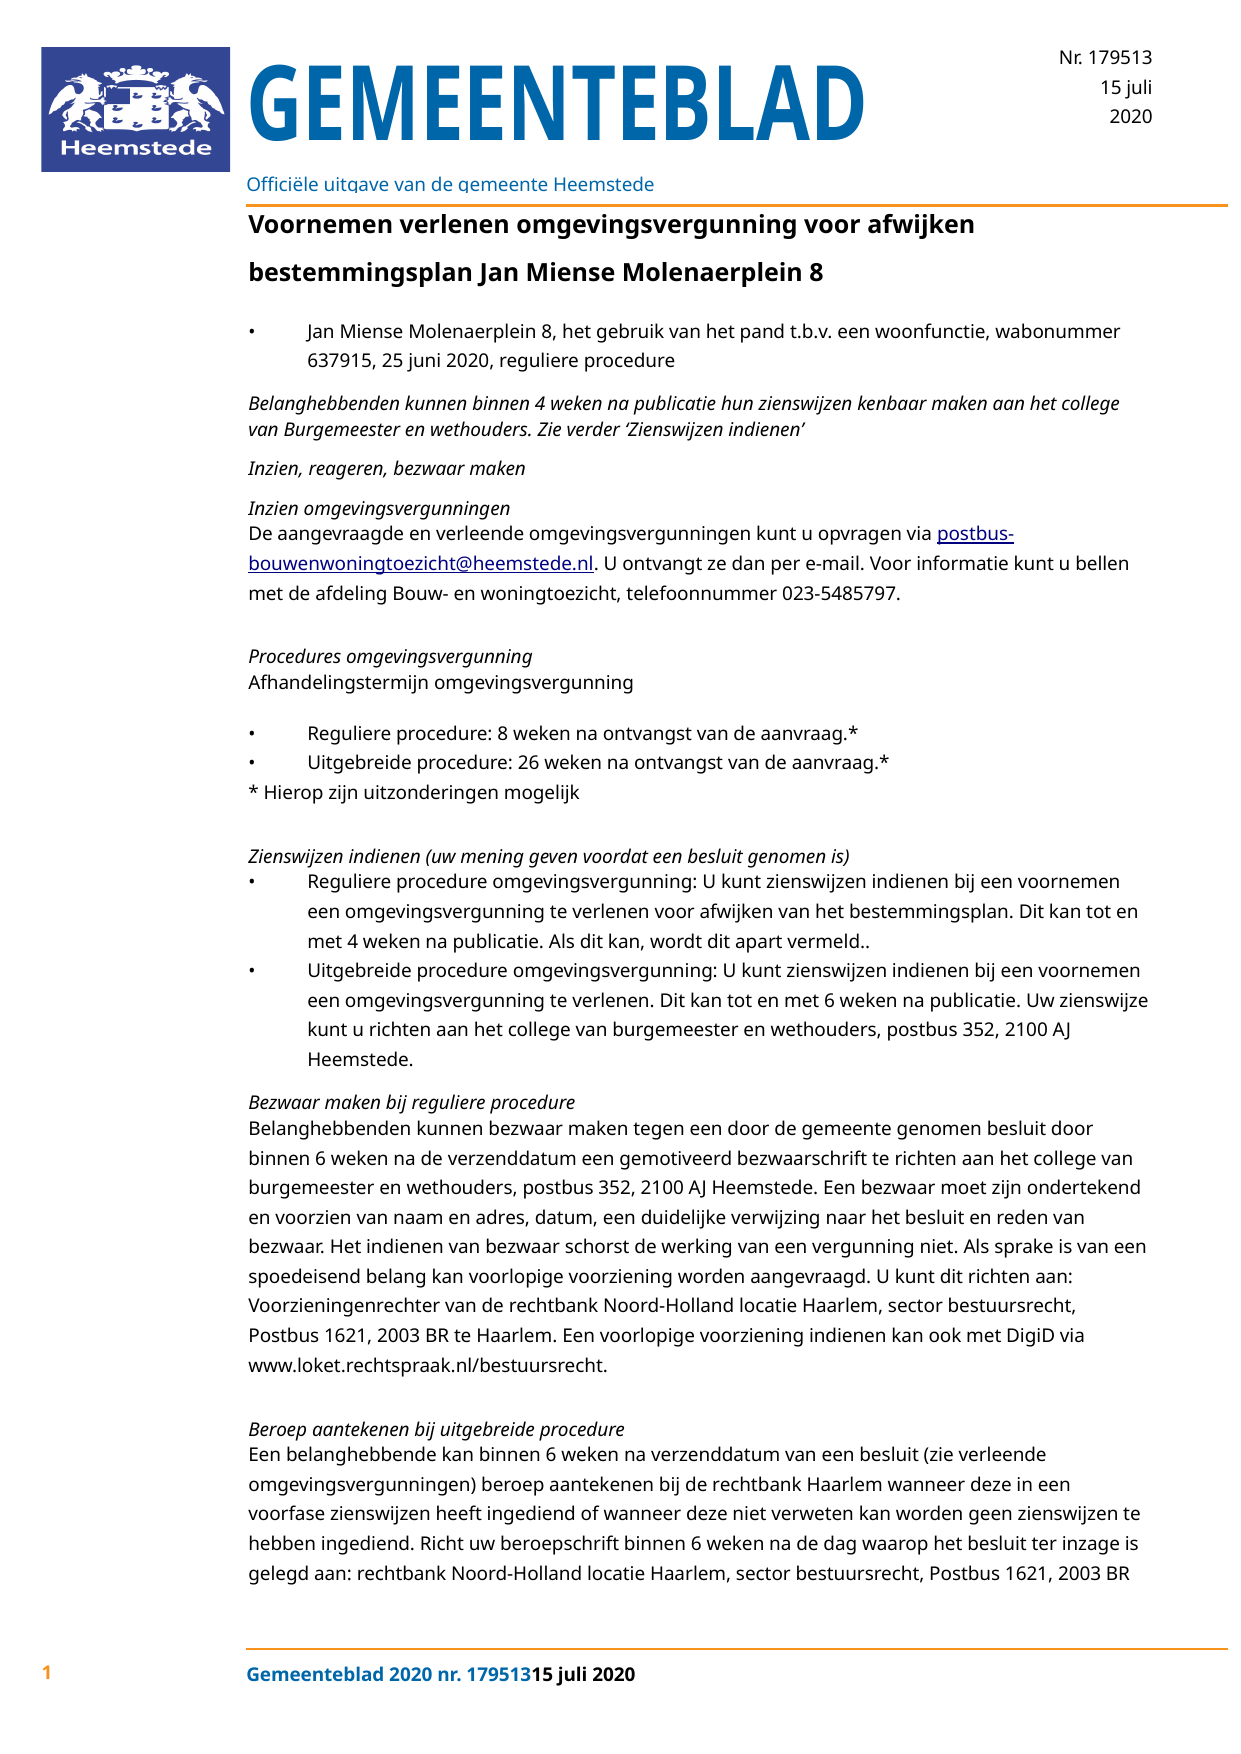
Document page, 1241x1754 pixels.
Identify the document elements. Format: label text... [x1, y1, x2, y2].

text Zienswijzen indienen (uw mening geven voordat een besluit genomen is) [248, 843, 1152, 869]
list Uitgebreide procedure omgevingsvergunning: U kunt zienswijzen indienen bij een voornemen een omgevingsvergunning te verlenen. Dit kan tot en met 6 weken na publicatie. Uw zienswijze kunt u richten aan het college van burgemeester en wethouders, postbus 352, 2100 AJ Heemstede. [248, 957, 1152, 1072]
text Bezwaar maken bij reguliere procedure [248, 1089, 1152, 1115]
text De aangevraagde en verleende omgevingsvergunningen kunt u opvragen via postbus-bouwenwoningtoezicht@heemstede.nl. U ontvangt ze dan per e-mail. Voor informatie kunt u bellen met de afdeling Bouw- en woningtoezicht, telefoonnummer 023-5485797. [248, 521, 1152, 606]
text Voornemen verlenen omgevingsvergunning voor afwijken bestemmingsplan Jan Miense Molenaerplein 8 [248, 207, 1152, 288]
text Een belanghebbende kan binnen 6 weken na verzenddatum van een besluit (zie verleende omgevingsvergunningen) beroep aantekenen bij de rechtbank Haarlem wanneer deze in een voorfase zienswijzen heeft ingediend of wanneer deze niet verweten kan worden geen zienswijzen te hebben ingediend. Richt uw beroepschrift binnen 6 weken na de dag waarop het besluit ter inzage is gelegd aan: rechtbank Noord-Holland locatie Haarlem, sector bestuursrecht, Postbus 1621, 2003 BR [248, 1441, 1152, 1586]
list Reguliere procedure: 8 weken na ontvangst van de aanvraag.* [248, 720, 1152, 746]
text Inzien, reageren, bezwaar maken [248, 456, 1152, 481]
list Jan Miense Molenaerplein 8, het gebruik van het pand t.b.v. een woonfunctie, wabonummer 637915, 25 juni 2020, reguliere procedure [248, 318, 1152, 373]
text Beroep aantekenen bij uitgebreide procedure [248, 1416, 1152, 1441]
text * Hierop zijn uitzonderingen mogelijk [248, 779, 1152, 805]
list Uitgebreide procedure: 26 weken na ontvangst van de aanvraag.* [248, 749, 1152, 775]
text Afhandelingstermijn omgevingsvergunning [248, 669, 1152, 695]
text Belanghebbenden kunnen bezwaar maken tegen een door de gemeente genomen besluit door binnen 6 weken na de verzenddatum een gemotiveerd bezwaarschrift te richten aan het college van burgemeester en wethouders, postbus 352, 2100 AJ Heemstede. Een bezwaar moet zijn ondertekend en voorzien van naam en adres, datum, een duidelijke verwijzing naar het besluit en reden van bezwaar. Het indienen van bezwaar schorst de werking van een vergunning niet. Als sprake is van een spoedeisend belang kan voorlopige voorziening worden aangevraagd. U kunt dit richten aan: Voorzieningenrechter van de rechtbank Noord-Holland locatie Haarlem, sector bestuursrecht, Postbus 1621, 2003 BR te Haarlem. Een voorlopige voorziening indienen kan ook met DigiD via www.loket.rechtspraak.nl/bestuursrecht. [248, 1115, 1152, 1377]
text Procedures omgevingsvergunning [248, 644, 1152, 669]
list Reguliere procedure omgevingsvergunning: U kunt zienswijzen indienen bij een voornemen een omgevingsvergunning te verlenen voor afwijken van het bestemmingsplan. Dit kan tot en met 4 weken na publicatie. Als dit kan, wordt dit apart vermeld.. [248, 869, 1152, 954]
text Inzien omgevingsvergunningen [248, 495, 1152, 521]
picture [41, 47, 231, 172]
text Belanghebbenden kunnen binnen 4 weken na publicatie hun zienswijzen kenbaar maken aan het college van Burgemeester en wethouders. Zie verder ‘Zienswijzen indienen’ [248, 391, 1152, 442]
